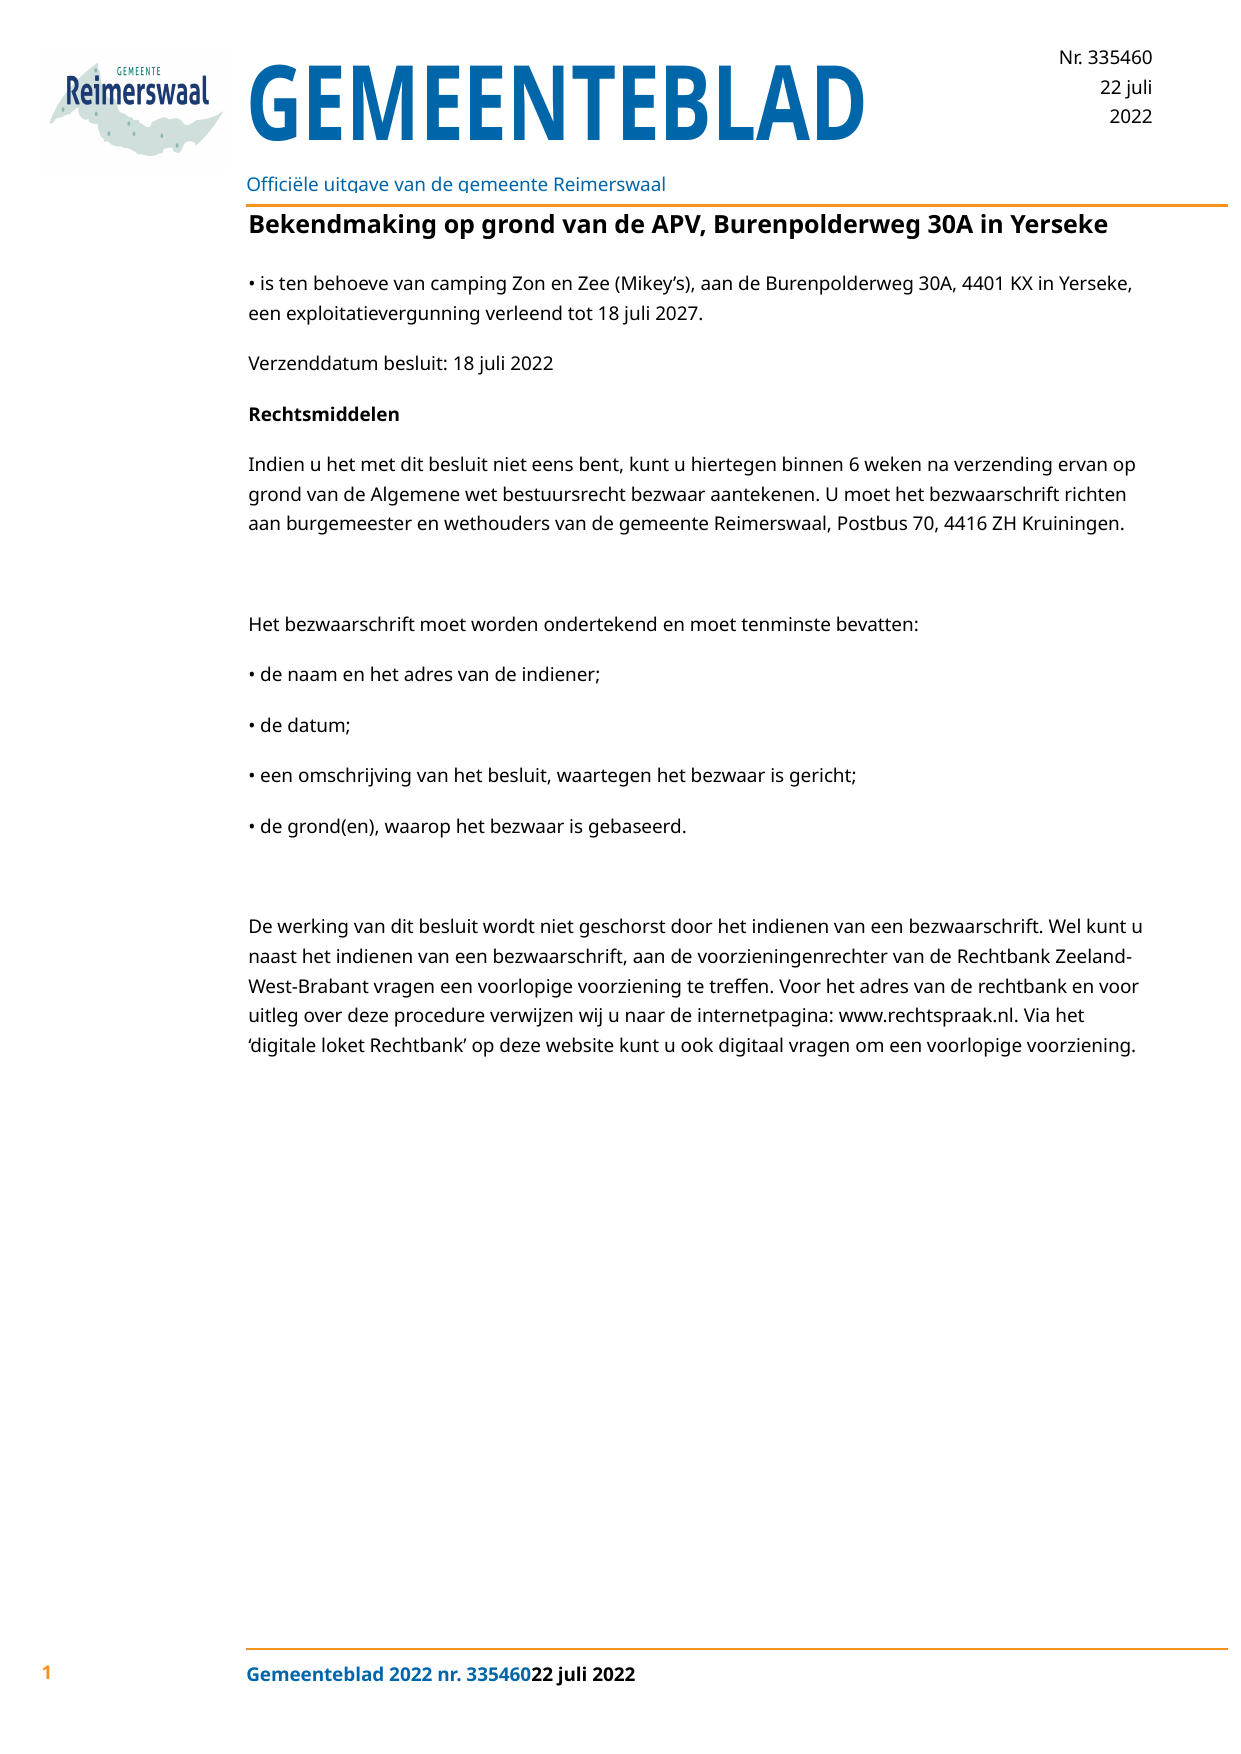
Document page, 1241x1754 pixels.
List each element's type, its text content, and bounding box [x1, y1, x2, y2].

text • de datum; [248, 712, 1152, 738]
text • de naam en het adres van de indiener; [248, 662, 1152, 687]
text Indien u het met dit besluit niet eens bent, kunt u hiertegen binnen 6 weken na verzending ervan op grond van de Algemene wet bestuursrecht bezwaar aantekenen. U moet het bezwaarschrift richten aan burgemeester en wethouders van de gemeente Reimerswaal, Postbus 70, 4416 ZH Kruiningen. [248, 451, 1152, 536]
text • de grond(en), waarop het bezwaar is gebaseerd. [248, 813, 1152, 838]
text • een omschrijving van het besluit, waartegen het bezwaar is gericht; [248, 762, 1152, 788]
picture [41, 47, 231, 172]
text • is ten behoeve van camping Zon en Zee (Mikey’s), aan de Burenpolderweg 30A, 4401 KX in Yerseke, een exploitatievergunning verleend tot 18 juli 2027. [248, 270, 1152, 326]
text Rechtsmiddelen [248, 401, 1152, 426]
text Het bezwaarschrift moet worden ondertekend en moet tenminste bevatten: [248, 611, 1152, 637]
text Bekendmaking op grond van de APV, Burenpolderweg 30A in Yerseke [248, 207, 1152, 241]
text Verzenddatum besluit: ‎18 juli 2022 [248, 350, 1152, 376]
text De werking van dit besluit wordt niet geschorst door het indienen van een bezwaarschrift. Wel kunt u naast het indienen van een bezwaarschrift, aan de voorzieningenrechter van de Rechtbank Zeeland-West-Brabant vragen een voorlopige voorziening te treffen. Voor het adres van de rechtbank en voor uitleg over deze procedure verwijzen wij u naar de internetpagina: www.rechtspraak.nl. Via het ‘digitale loket Rechtbank’ op deze website kunt u ook digitaal vragen om een voorlopige voorziening. [248, 914, 1152, 1058]
